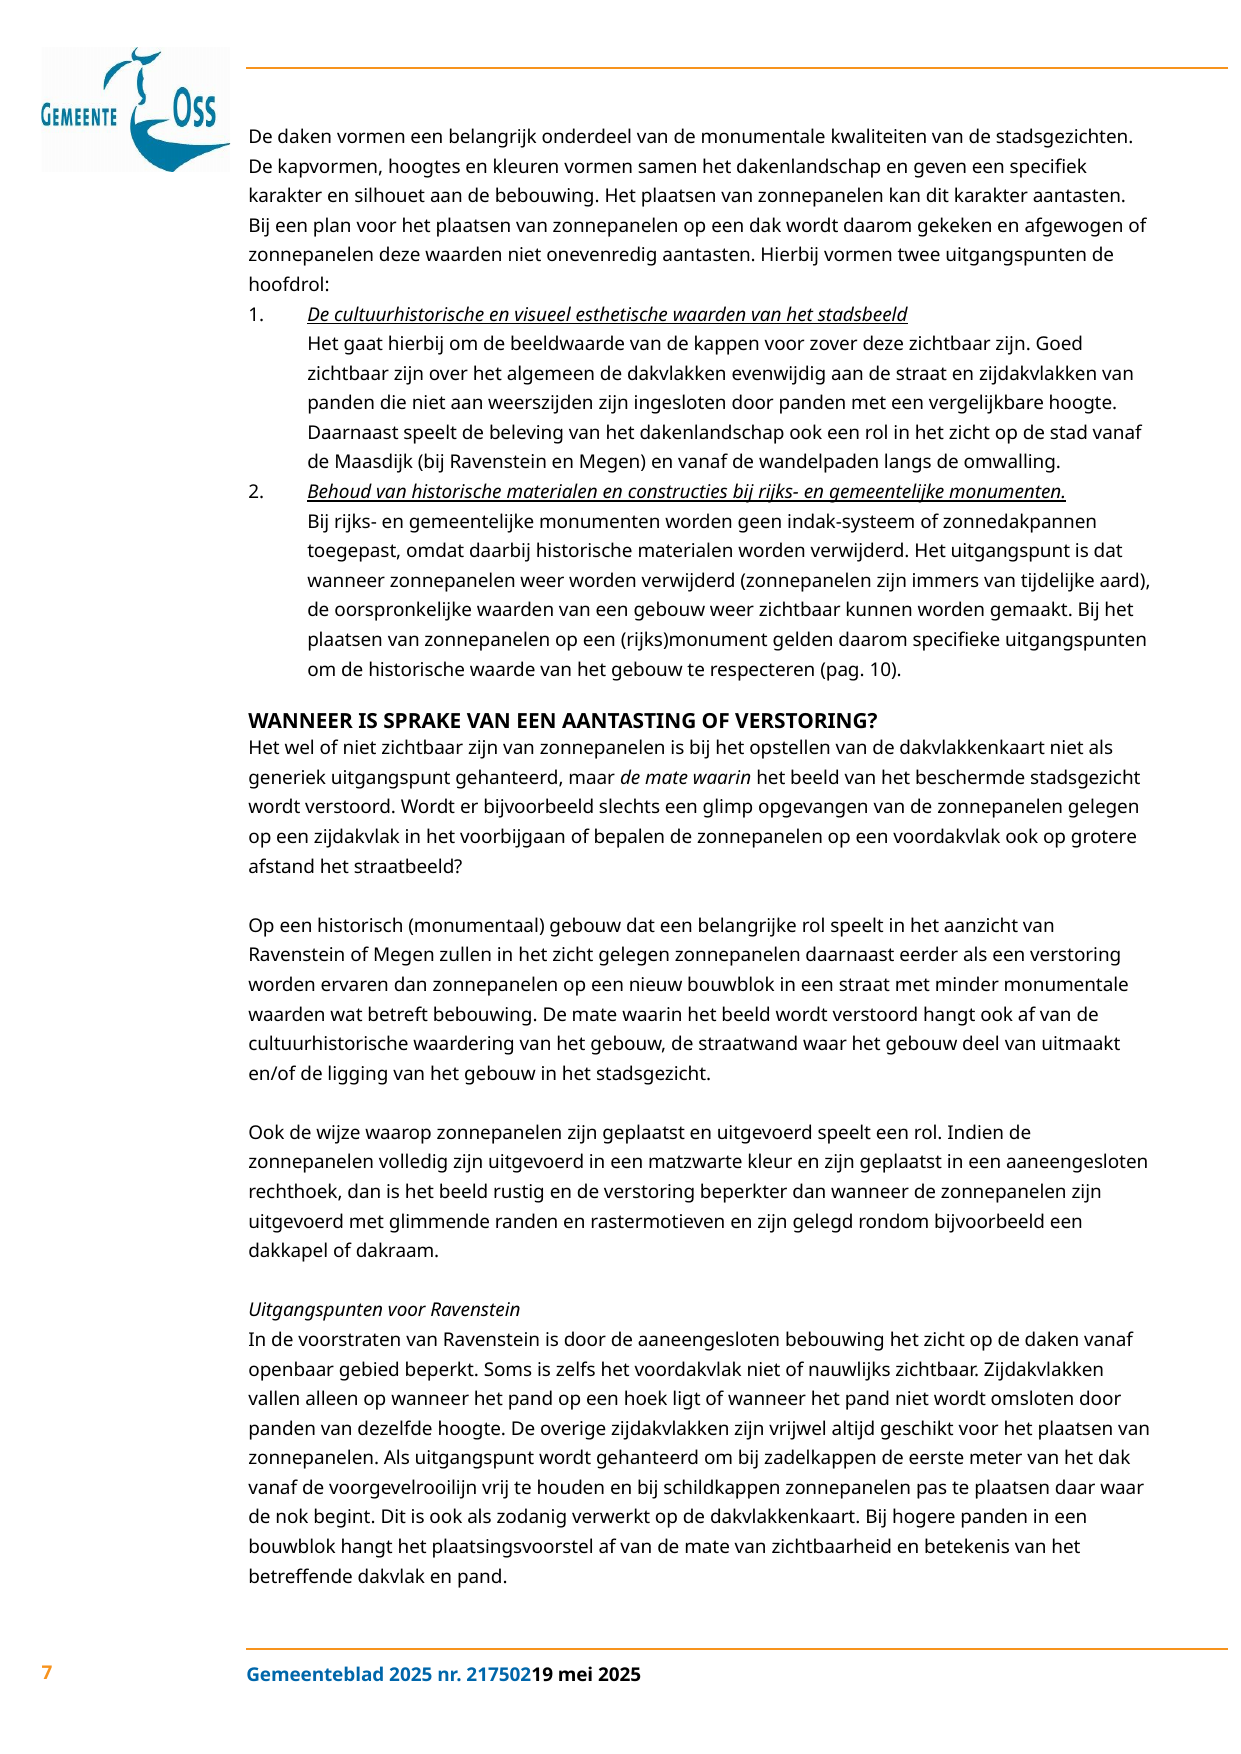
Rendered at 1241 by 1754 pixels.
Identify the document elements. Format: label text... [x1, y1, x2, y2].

text De daken vormen een belangrijk onderdeel van de monumentale kwaliteiten van de stadsgezichten. De kapvormen, hoogtes en kleuren vormen samen het dakenlandschap en geven een specifiek karakter en silhouet aan de bebouwing. Het plaatsen van zonnepanelen kan dit karakter aantasten. Bij een plan voor het plaatsen van zonnepanelen op een dak wordt daarom gekeken en afgewogen of zonnepanelen deze waarden niet onevenredig aantasten. Hierbij vormen twee uitgangspunten de hoofdrol: [248, 123, 1152, 297]
picture [41, 47, 231, 172]
list Bij rijks- en gemeentelijke monumenten worden geen indak-systeem of zonnedakpannen toegepast, omdat daarbij historische materialen worden verwijderd. Het uitgangspunt is dat wanneer zonnepanelen weer worden verwijderd (zonnepanelen zijn immers van tijdelijke aard), de oorspronkelijke waarden van een gebouw weer zichtbaar kunnen worden gemaakt. Bij het plaatsen van zonnepanelen op een (rijks)monument gelden daarom specifieke uitgangspunten om de historische waarde van het gebouw te respecteren (pag. 10). [248, 508, 1152, 681]
text Op een historisch (monumentaal) gebouw dat een belangrijke rol speelt in het aanzicht van Ravenstein of Megen zullen in het zicht gelegen zonnepanelen daarnaast eerder als een verstoring worden ervaren dan zonnepanelen op een nieuw bouwblok in een straat met minder monumentale waarden wat betreft bebouwing. De mate waarin het beeld wordt verstoord hangt ook af van de cultuurhistorische waardering van het gebouw, de straatwand waar het gebouw deel van uitmaakt en/of de ligging van het gebouw in het stadsgezicht. [248, 912, 1152, 1086]
text Het wel of niet zichtbaar zijn van zonnepanelen is bij het opstellen van de dakvlakkenkaart niet als generiek uitgangspunt gehanteerd, maar de mate waarin het beeld van het beschermde stadsgezicht wordt verstoord. Wordt er bijvoorbeeld slechts een glimp opgevangen van de zonnepanelen gelegen op een zijdakvlak in het voorbijgaan of bepalen de zonnepanelen op een voordakvlak ook op grotere afstand het straatbeeld? [248, 734, 1152, 879]
list Behoud van historische materialen en constructies bij rijks- en gemeentelijke monumenten. [248, 478, 1152, 504]
text In de voorstraten van Ravenstein is door de aaneengesloten bebouwing het zicht op de daken vanaf openbaar gebied beperkt. Soms is zelfs het voordakvlak niet of nauwlijks zichtbaar. Zijdakvlakken vallen alleen op wanneer het pand op een hoek ligt of wanneer het pand niet wordt omsloten door panden van dezelfde hoogte. De overige zijdakvlakken zijn vrijwel altijd geschikt voor het plaatsen van zonnepanelen. Als uitgangspunt wordt gehanteerd om bij zadelkappen de eerste meter van het dak vanaf de voorgevelrooilijn vrij te houden en bij schildkappen zonnepanelen pas te plaatsen daar waar de nok begint. Dit is ook als zodanig verwerkt op de dakvlakkenkaart. Bij hogere panden in een bouwblok hangt het plaatsingsvoorstel af van de mate van zichtbaarheid en betekenis van het betreffende dakvlak en pand. [248, 1326, 1152, 1589]
text Ook de wijze waarop zonnepanelen zijn geplaatst en uitgevoerd speelt een rol. Indien de zonnepanelen volledig zijn uitgevoerd in een matzwarte kleur en zijn geplaatst in een aaneengesloten rechthoek, dan is het beeld rustig en de verstoring beperkter dan wanneer de zonnepanelen zijn uitgevoerd met glimmende randen en rastermotieven en zijn gelegd rondom bijvoorbeeld een dakkapel of dakraam. [248, 1119, 1152, 1263]
text WANNEER IS SPRAKE VAN EEN AANTASTING OF VERSTORING? [248, 706, 1152, 734]
list De cultuurhistorische en visueel esthetische waarden van het stadsbeeld [248, 301, 1152, 326]
list Het gaat hierbij om de beeldwaarde van de kappen voor zover deze zichtbaar zijn. Goed zichtbaar zijn over het algemeen de dakvlakken evenwijdig aan de straat en zijdakvlakken van panden die niet aan weerszijden zijn ingesloten door panden met een vergelijkbare hoogte. Daarnaast speelt de beleving van het dakenlandschap ook een rol in het zicht op de stad vanaf de Maasdijk (bij Ravenstein en Megen) en vanaf de wandelpaden langs de omwalling. [248, 330, 1152, 474]
text Uitgangspunten voor Ravenstein [248, 1297, 1152, 1322]
